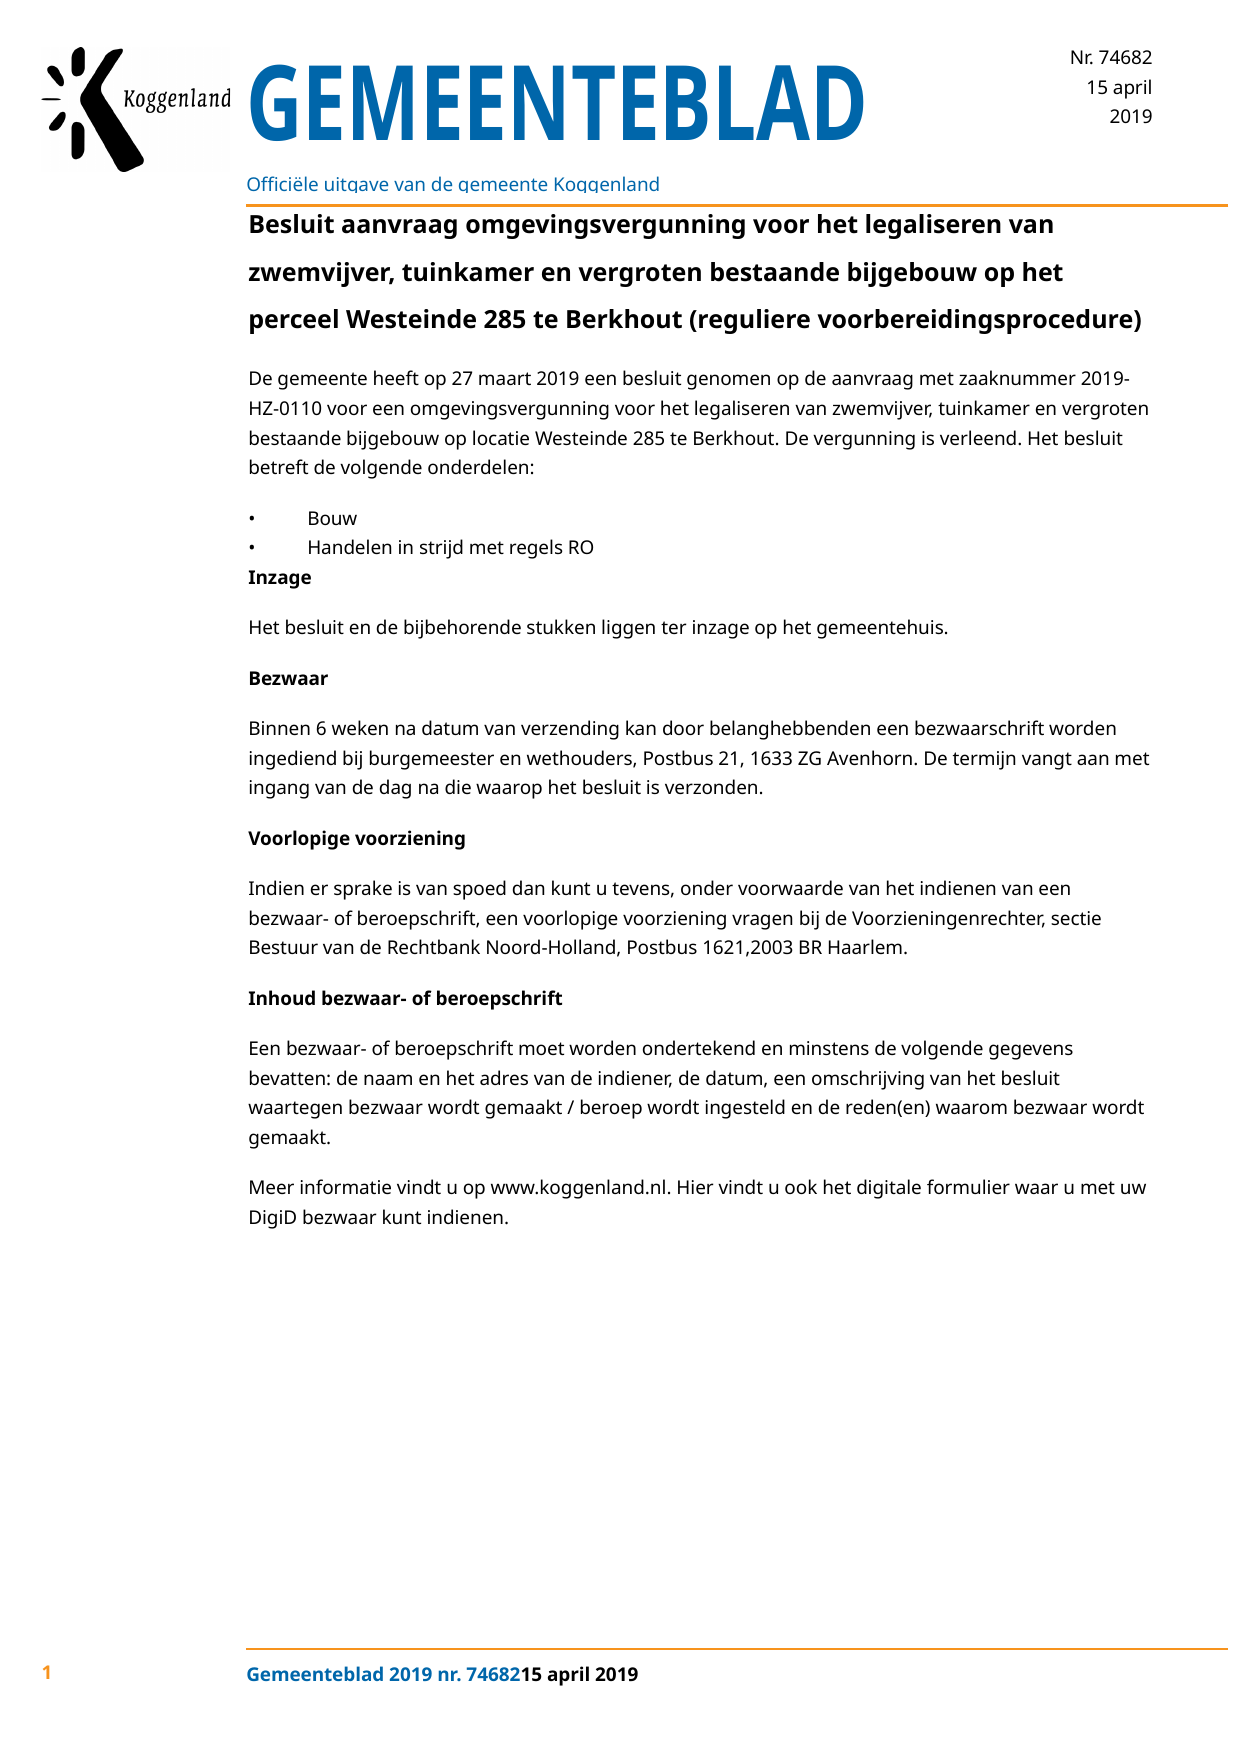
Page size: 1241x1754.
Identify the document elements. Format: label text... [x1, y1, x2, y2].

text Bezwaar [248, 665, 1152, 690]
text Indien er sprake is van spoed dan kunt u tevens, onder voorwaarde van het indienen van een bezwaar- of beroepschrift, een voorlopige voorziening vragen bij de Voorzieningenrechter, sectie Bestuur van de Rechtbank Noord-Holland, Postbus 1621,2003 BR Haarlem. [248, 875, 1152, 960]
text Inhoud bezwaar- of beroepschrift [248, 985, 1152, 1010]
text De gemeente heeft op 27 maart 2019 een besluit genomen op de aanvraag met zaaknummer 2019-HZ-0110 voor een omgevingsvergunning voor het legaliseren van zwemvijver, tuinkamer en vergroten bestaande bijgebouw op locatie Westeinde 285 te Berkhout. De vergunning is verleend. Het besluit betreft de volgende onderdelen: [248, 366, 1152, 480]
list Handelen in strijd met regels RO [248, 534, 1152, 560]
picture [41, 47, 231, 172]
text Meer informatie vindt u op www.koggenland.nl. Hier vindt u ook het digitale formulier waar u met uw DigiD bezwaar kunt indienen. [248, 1174, 1152, 1229]
text Voorlopige voorziening [248, 825, 1152, 850]
text Inzage [248, 564, 1152, 589]
list Bouw [248, 505, 1152, 530]
text Het besluit en de bijbehorende stukken liggen ter inzage op het gemeentehuis. [248, 614, 1152, 640]
text Een bezwaar- of beroepschrift moet worden ondertekend en minstens de volgende gegevens bevatten: de naam en het adres van de indiener, de datum, een omschrijving van het besluit waartegen bezwaar wordt gemaakt / beroep wordt ingesteld en de reden(en) waarom bezwaar wordt gemaakt. [248, 1035, 1152, 1149]
text Besluit aanvraag omgevingsvergunning voor het legaliseren van zwemvijver, tuinkamer en vergroten bestaande bijgebouw op het perceel Westeinde 285 te Berkhout (reguliere voorbereidingsprocedure) [248, 207, 1152, 336]
text Binnen 6 weken na datum van verzending kan door belanghebbenden een bezwaarschrift worden ingediend bij burgemeester en wethouders, Postbus 21, 1633 ZG Avenhorn. De termijn vangt aan met ingang van de dag na die waarop het besluit is verzonden. [248, 715, 1152, 800]
